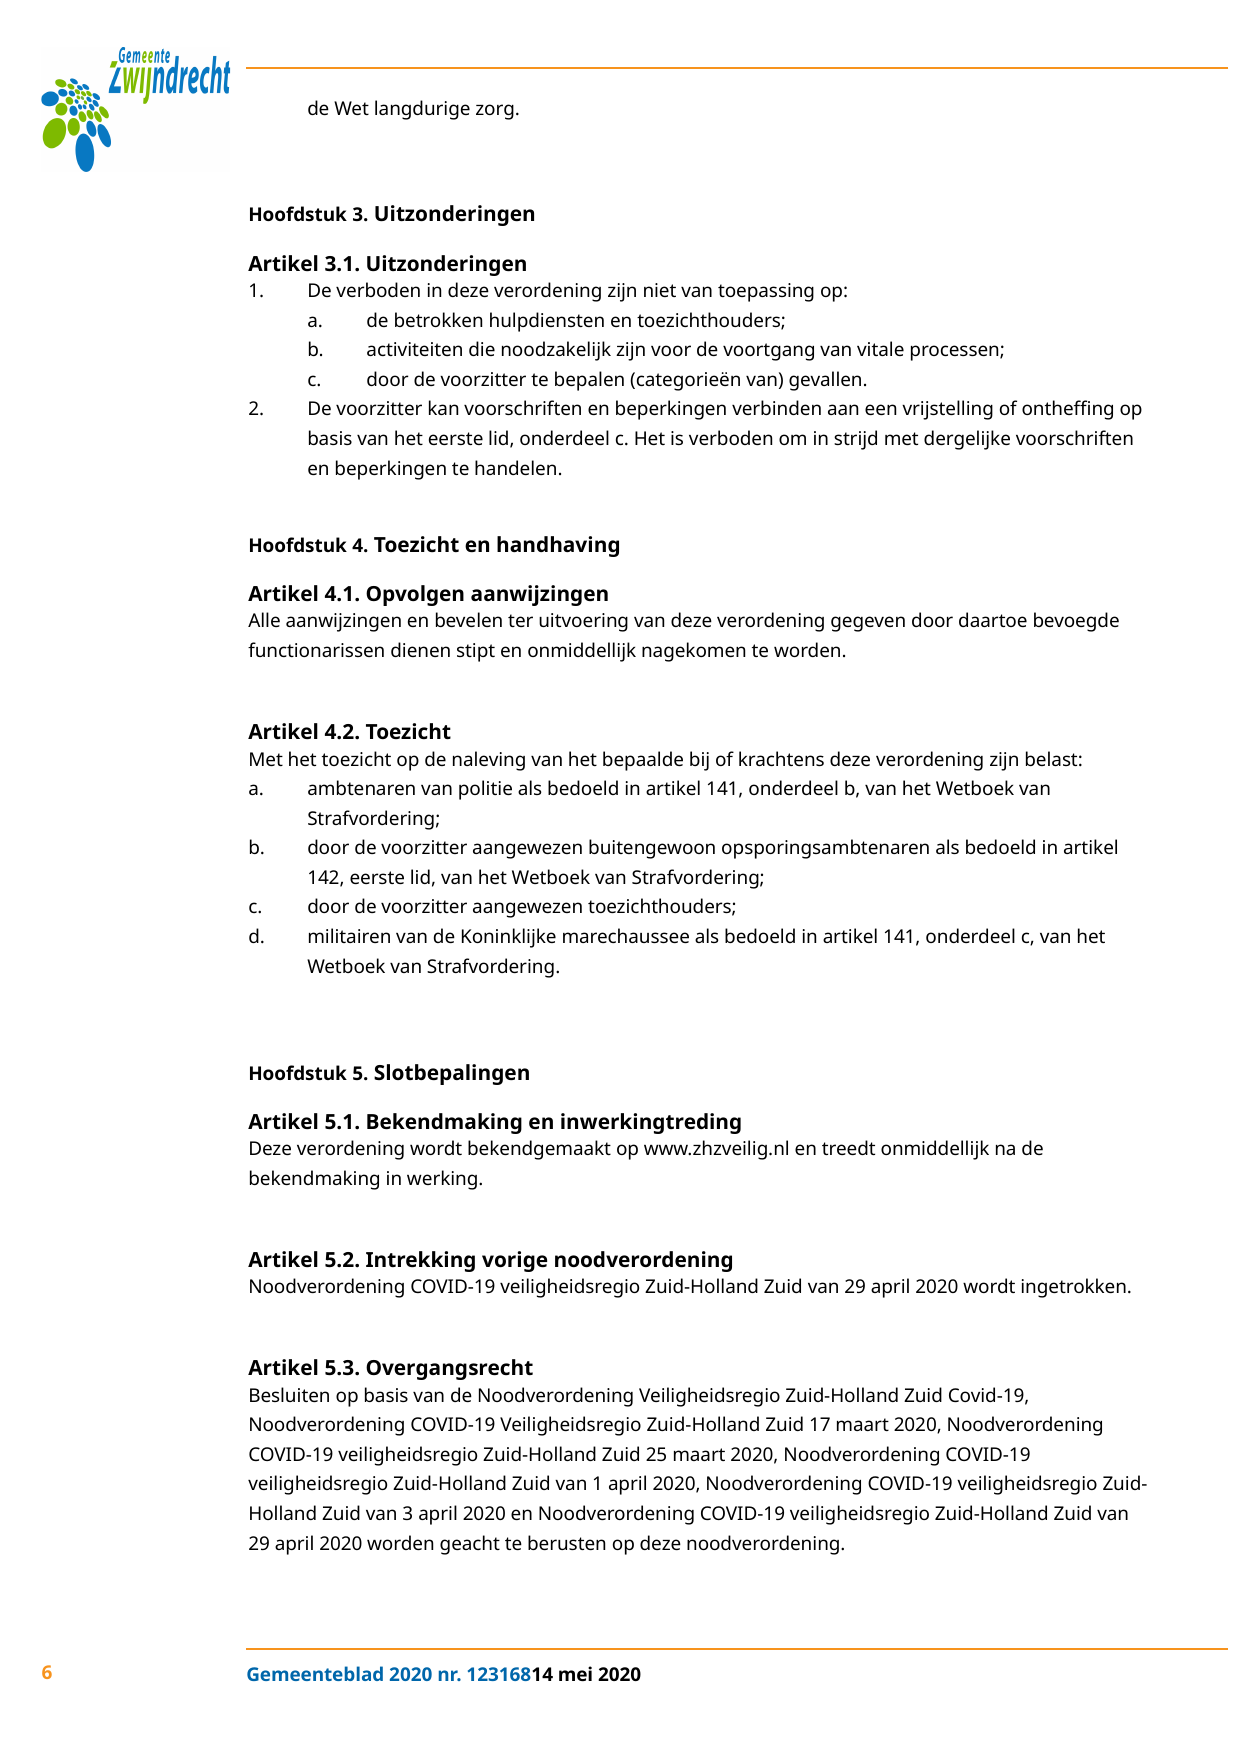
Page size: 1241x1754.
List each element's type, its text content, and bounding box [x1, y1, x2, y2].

list ambtenaren van politie als bedoeld in artikel 141, onderdeel b, van het Wetboek van Strafvordering; [248, 775, 1152, 831]
list door de voorzitter aangewezen toezichthouders; [248, 894, 1152, 919]
text Artikel 5.3. Overgangsrecht [248, 1353, 1152, 1382]
list De voorzitter kan voorschriften en beperkingen verbinden aan een vrijstelling of ontheffing op basis van het eerste lid, onderdeel c. Het is verboden om in strijd met dergelijke voorschriften en beperkingen te handelen. [248, 396, 1152, 481]
text Artikel 3.1. Uitzonderingen [248, 249, 1152, 277]
text Noodverordening COVID-19 veiligheidsregio Zuid-Holland Zuid van 29 april 2020 wordt ingetrokken. [248, 1273, 1152, 1299]
text Artikel 5.1. Bekendmaking en inwerkingtreding [248, 1107, 1152, 1135]
text Met het toezicht op de naleving van het bepaalde bij of krachtens deze verordening zijn belast: [248, 746, 1152, 771]
list activiteiten die noodzakelijk zijn voor de voortgang van vitale processen; [307, 336, 1152, 362]
list De verboden in deze verordening zijn niet van toepassing op: [248, 277, 1152, 303]
list door de voorzitter aangewezen buitengewoon opsporingsambtenaren als bedoeld in artikel 142, eerste lid, van het Wetboek van Strafvordering; [248, 834, 1152, 890]
list de Wet langdurige zorg. [248, 95, 1152, 121]
text Deze verordening wordt bekendgemaakt op www.zhzveilig.nl en treedt onmiddellijk na de bekendmaking in werking. [248, 1135, 1152, 1191]
text Artikel 4.1. Opvolgen aanwijzingen [248, 579, 1152, 608]
text Hoofdstuk 4. Toezicht en handhaving [248, 530, 1152, 558]
text Hoofdstuk 3. Uitzonderingen [248, 199, 1152, 228]
list de betrokken hulpdiensten en toezichthouders; [307, 307, 1152, 333]
list door de voorzitter te bepalen (categorieën van) gevallen. [307, 366, 1152, 392]
text Artikel 5.2. Intrekking vorige noodverordening [248, 1245, 1152, 1273]
text Hoofdstuk 5. Slotbepalingen [248, 1058, 1152, 1086]
text Alle aanwijzingen en bevelen ter uitvoering van deze verordening gegeven door daartoe bevoegde functionarissen dienen stipt en onmiddellijk nagekomen te worden. [248, 608, 1152, 663]
text Artikel 4.2. Toezicht [248, 717, 1152, 746]
text Besluiten op basis van de Noodverordening Veiligheidsregio Zuid-Holland Zuid Covid-19, Noodverordening COVID-19 Veiligheidsregio Zuid-Holland Zuid 17 maart 2020, Noodverordening COVID-19 veiligheidsregio Zuid-Holland Zuid 25 maart 2020, Noodverordening COVID-19 veiligheidsregio Zuid-Holland Zuid van 1 april 2020, Noodverordening COVID-19 veiligheidsregio Zuid-Holland Zuid van 3 april 2020 en Noodverordening COVID-19 veiligheidsregio Zuid-Holland Zuid van 29 april 2020 worden geacht te berusten op deze noodverordening. [248, 1382, 1152, 1555]
list militairen van de Koninklijke marechaussee als bedoeld in artikel 141, onderdeel c, van het Wetboek van Strafvordering. [248, 923, 1152, 978]
picture [41, 47, 231, 172]
